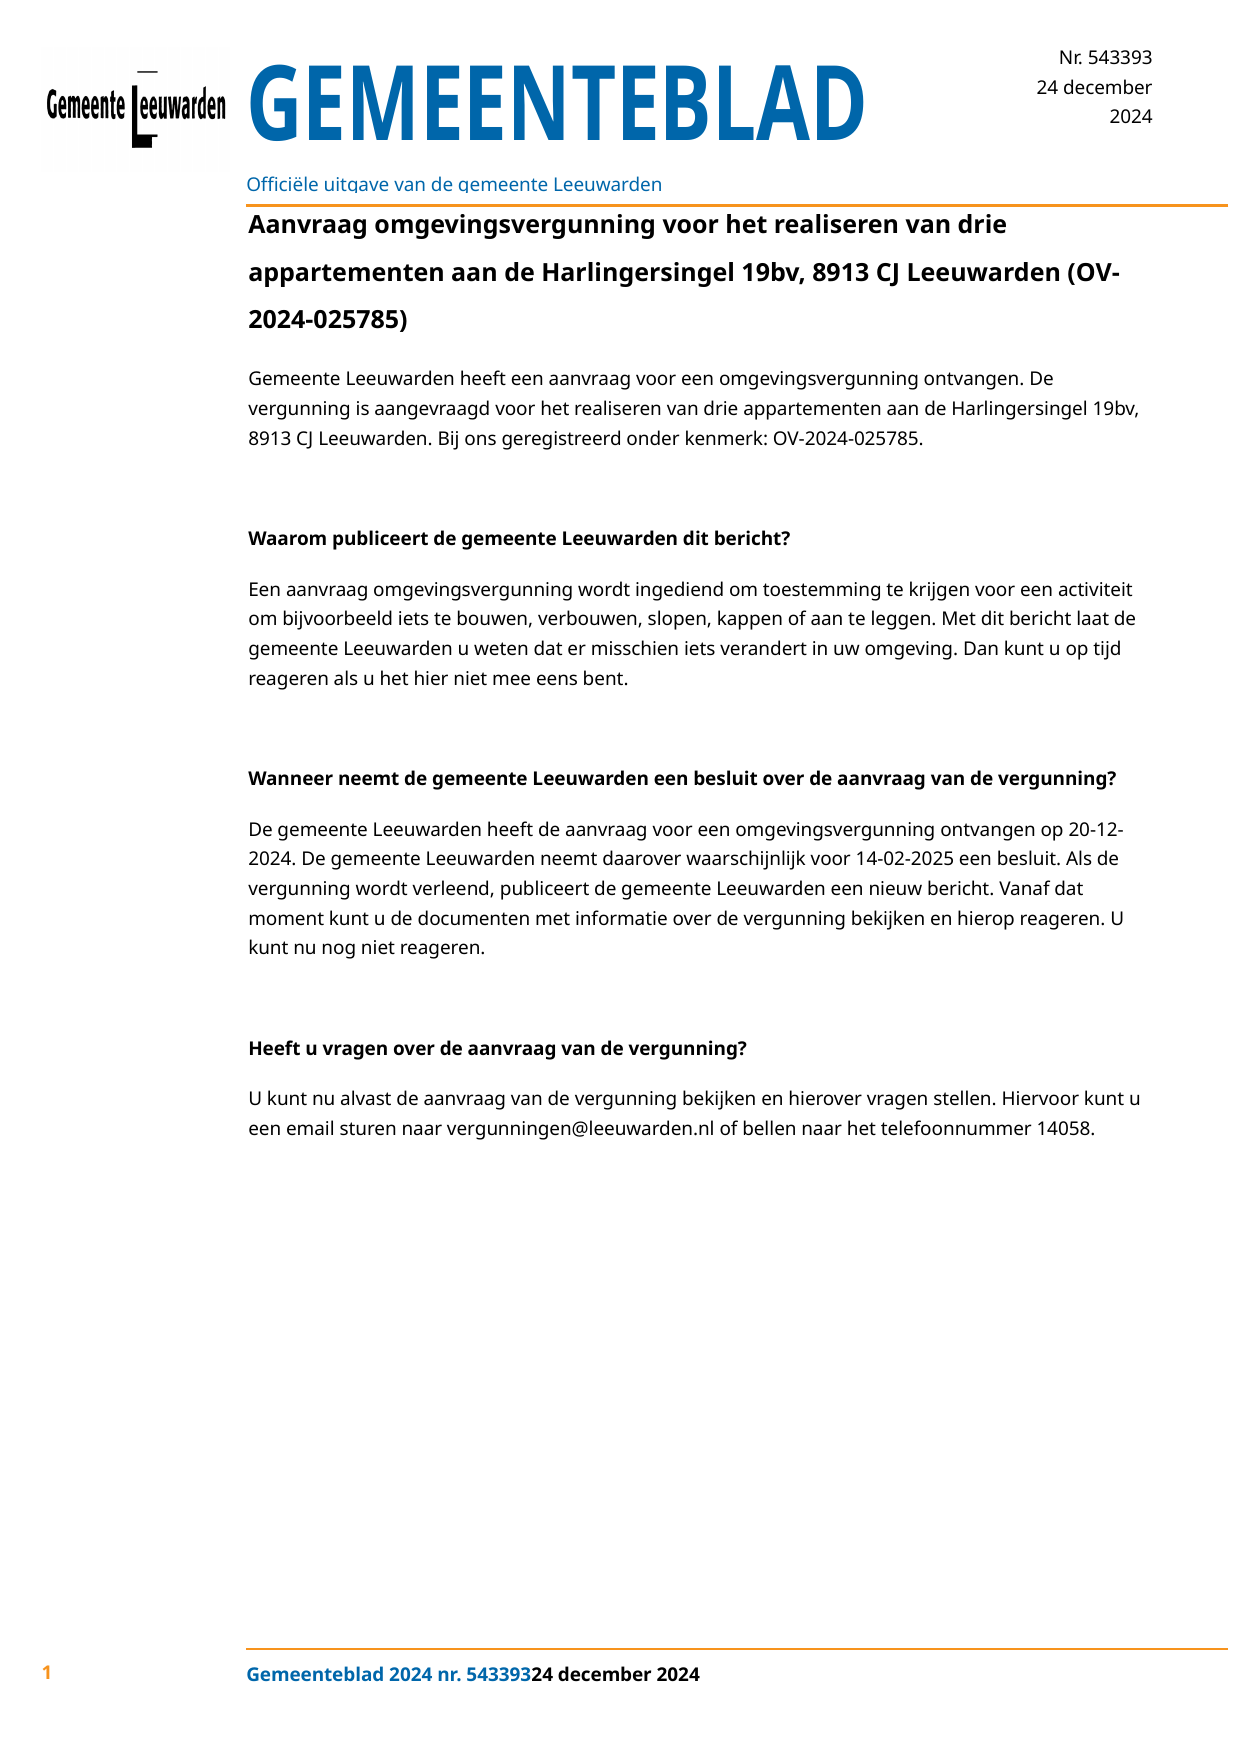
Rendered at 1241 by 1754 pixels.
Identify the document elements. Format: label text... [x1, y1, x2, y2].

text U kunt nu alvast de aanvraag van de vergunning bekijken en hierover vragen stellen. Hiervoor kunt u een email sturen naar vergunningen@leeuwarden.nl of bellen naar het telefoonnummer 14058. [248, 1086, 1152, 1141]
text Wanneer neemt de gemeente Leeuwarden een besluit over de aanvraag van de vergunning? [248, 766, 1152, 791]
text Waarom publiceert de gemeente Leeuwarden dit bericht? [248, 526, 1152, 551]
text Gemeente Leeuwarden heeft een aanvraag voor een omgevingsvergunning ontvangen. De vergunning is aangevraagd voor het realiseren van drie appartementen aan de Harlingersingel 19bv, 8913 CJ Leeuwarden. Bij ons geregistreerd onder kenmerk: OV-2024-025785. [248, 366, 1152, 450]
text De gemeente Leeuwarden heeft de aanvraag voor een omgevingsvergunning ontvangen op 20-12-2024. De gemeente Leeuwarden neemt daarover waarschijnlijk voor 14-02-2025 een besluit. Als de vergunning wordt verleend, publiceert de gemeente Leeuwarden een nieuw bericht. Vanaf dat moment kunt u de documenten met informatie over de vergunning bekijken en hierop reageren. U kunt nu nog niet reageren. [248, 816, 1152, 960]
text Een aanvraag omgevingsvergunning wordt ingediend om toestemming te krijgen voor een activiteit om bijvoorbeeld iets te bouwen, verbouwen, slopen, kappen of aan te leggen. Met dit bericht laat de gemeente Leeuwarden u weten dat er misschien iets verandert in uw omgeving. Dan kunt u op tijd reageren als u het hier niet mee eens bent. [248, 576, 1152, 690]
text Heeft u vragen over de aanvraag van de vergunning? [248, 1035, 1152, 1061]
picture [41, 47, 231, 172]
text Aanvraag omgevingsvergunning voor het realiseren van drie appartementen aan de Harlingersingel 19bv, 8913 CJ Leeuwarden (OV-2024-025785) [248, 207, 1152, 336]
